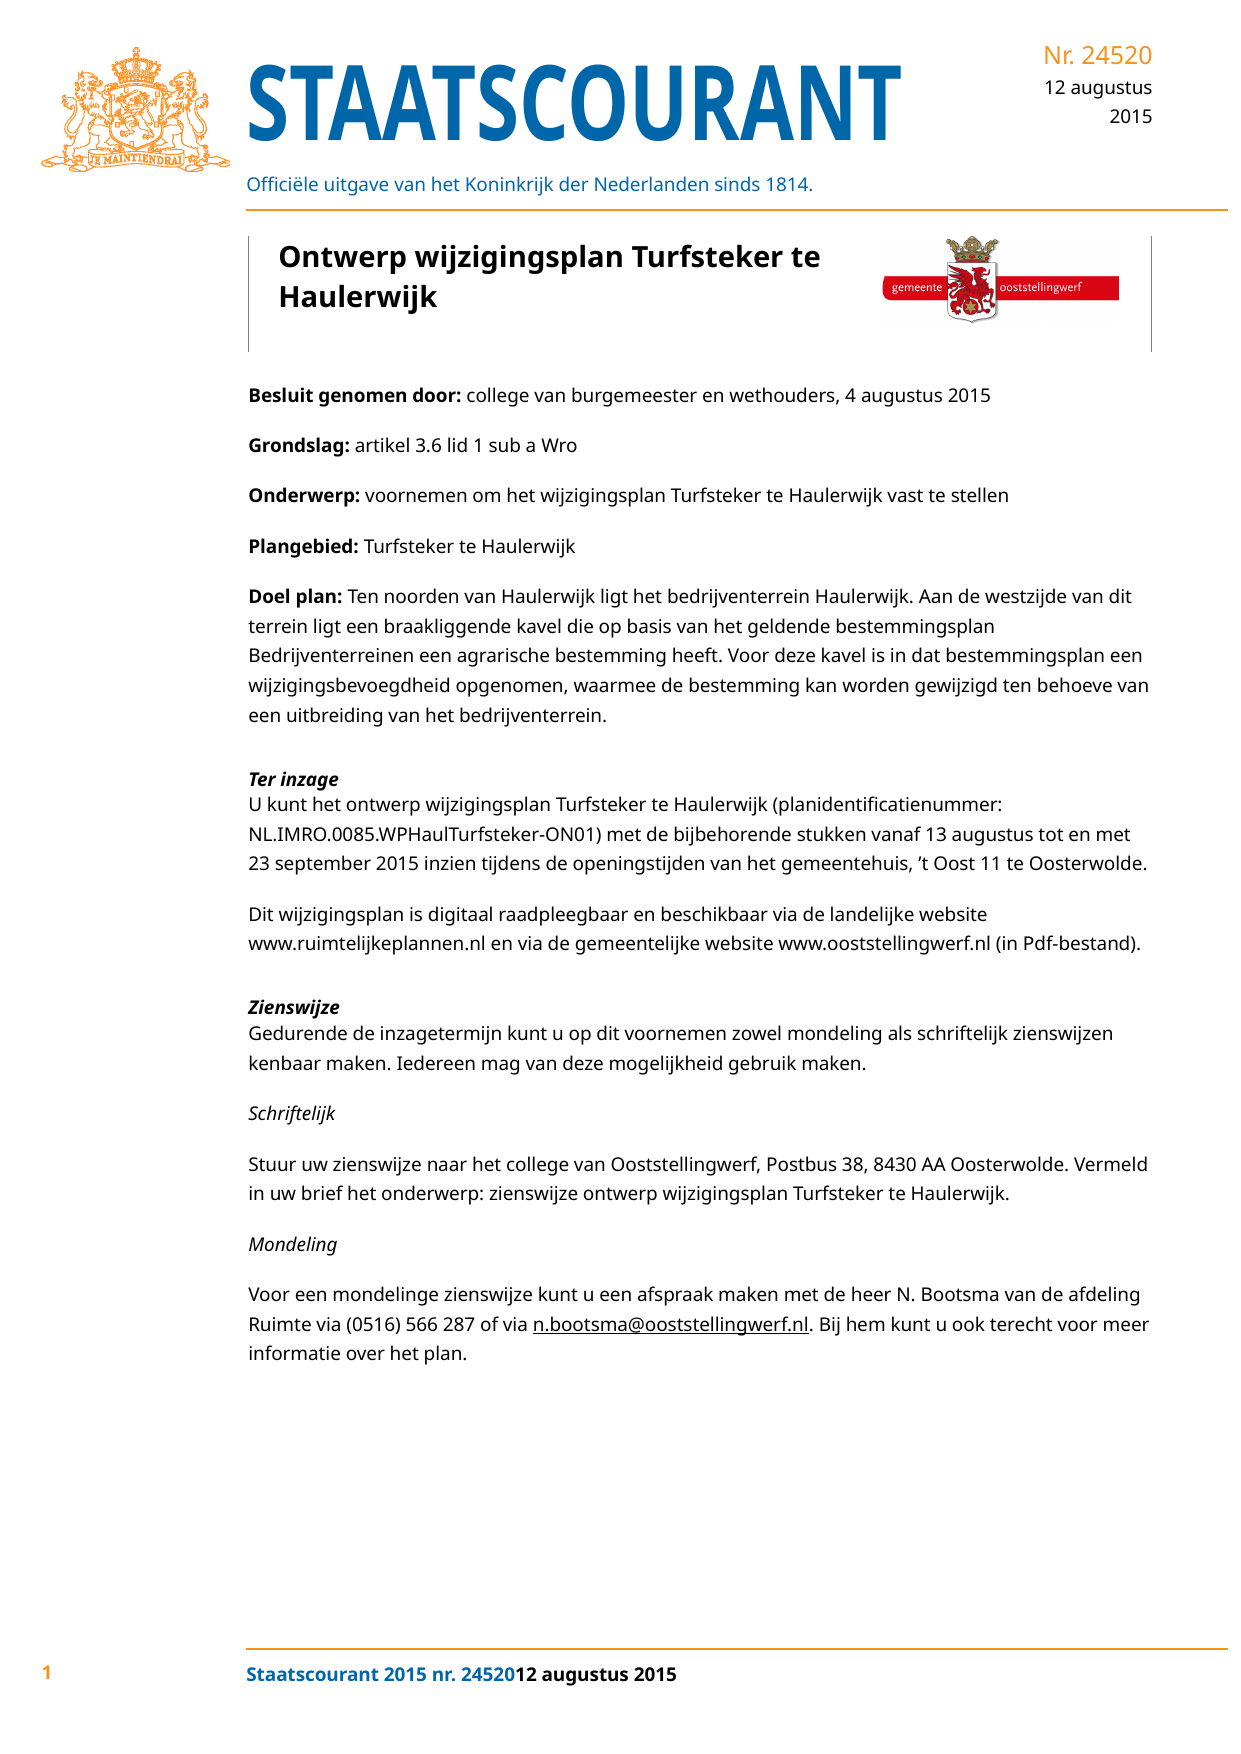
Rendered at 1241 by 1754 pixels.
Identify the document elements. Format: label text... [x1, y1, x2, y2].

text Grondslag: artikel 3.6 lid 1 sub a Wro [248, 432, 1152, 458]
picture [882, 236, 1119, 327]
text Doel plan: Ten noorden van Haulerwijk ligt het bedrijventerrein Haulerwijk. Aan de westzijde van dit terrein ligt een braakliggende kavel die op basis van het geldende bestemmingsplan Bedrijventerreinen een agrarische bestemming heeft. Voor deze kavel is in dat bestemmingsplan een wijzigingsbevoegdheid opgenomen, waarmee de bestemming kan worden gewijzigd ten behoeve van een uitbreiding van het bedrijventerrein. [248, 583, 1152, 727]
text Onderwerp: voornemen om het wijzigingsplan Turfsteker te Haulerwijk vast te stellen [248, 483, 1152, 508]
text Besluit genomen door: college van burgemeester en wethouders, 4 augustus 2015 [248, 382, 1152, 407]
text Schriftelijk [248, 1100, 1152, 1126]
text Mondeling [248, 1231, 1152, 1256]
text Stuur uw zienswijze naar het college van Ooststellingwerf, Postbus 38, 8430 AA Oosterwolde. Vermeld in uw brief het onderwerp: zienswijze ontwerp wijzigingsplan Turfsteker te Haulerwijk. [248, 1151, 1152, 1206]
table_header Ontwerp wijzigingsplan Turfsteker te Haulerwijk [249, 236, 850, 352]
picture [41, 47, 231, 172]
text Zienswijze [248, 994, 1152, 1020]
text Plangebied: Turfsteker te Haulerwijk [248, 533, 1152, 559]
table_header [850, 236, 1151, 352]
text Gedurende de inzagetermijn kunt u op dit voornemen zowel mondeling als schriftelijk zienswijzen kenbaar maken. Iedereen mag van deze mogelijkheid gebruik maken. [248, 1020, 1152, 1076]
text Ter inzage [248, 766, 1152, 791]
text Voor een mondelinge zienswijze kunt u een afspraak maken met de heer N. Bootsma van de afdeling Ruimte via (0516) 566 287 of via n.bootsma@ooststellingwerf.nl. Bij hem kunt u ook terecht voor meer informatie over het plan. [248, 1281, 1152, 1366]
text Dit wijzigingsplan is digitaal raadpleegbaar en beschikbaar via de landelijke website www.ruimtelijkeplannen.nl en via de gemeentelijke website www.ooststellingwerf.nl (in Pdf-bestand). [248, 901, 1152, 956]
text U kunt het ontwerp wijzigingsplan Turfsteker te Haulerwijk (planidentificatienummer: NL.IMRO.0085.WPHaulTurfsteker-ON01) met de bijbehorende stukken vanaf 13 augustus tot en met 23 september 2015 inzien tijdens de openingstijden van het gemeentehuis, ’t Oost 11 te Oosterwolde. [248, 791, 1152, 876]
